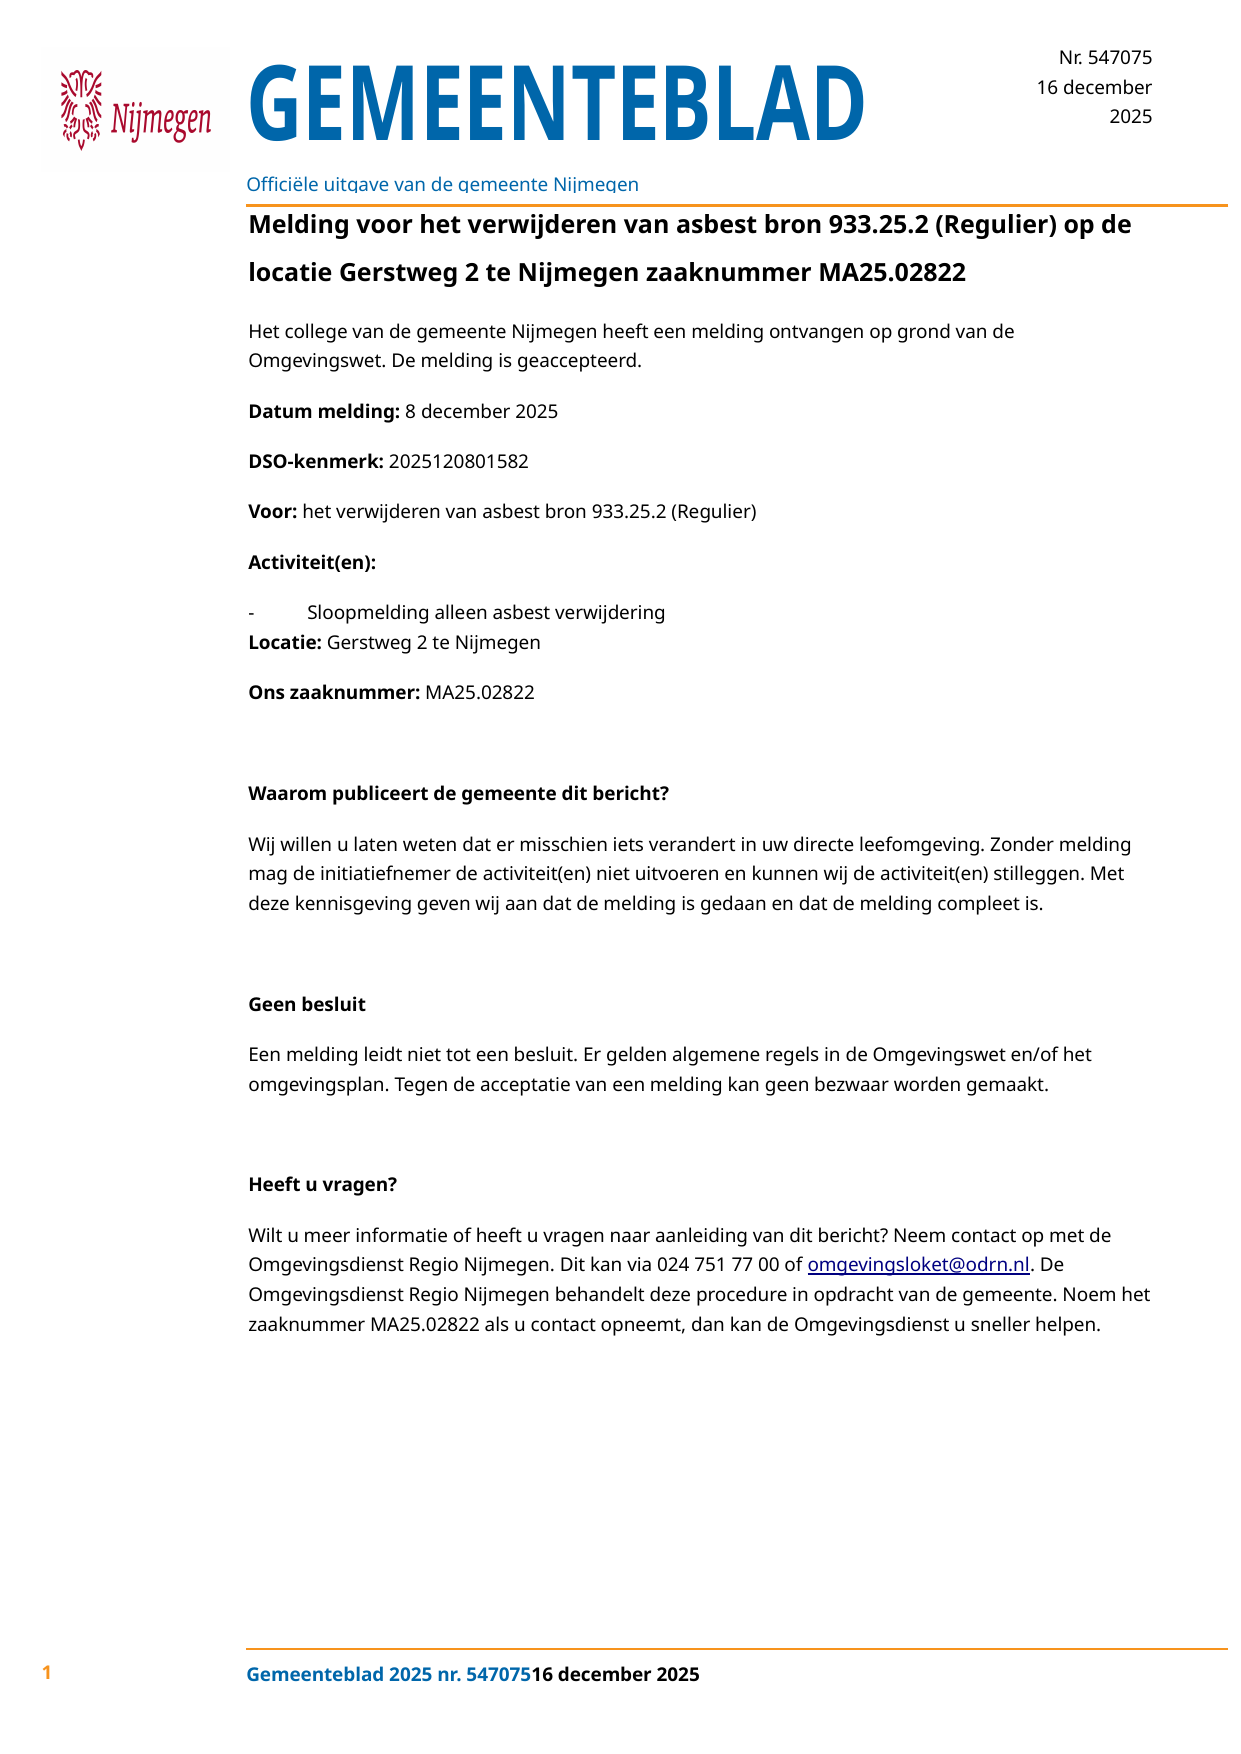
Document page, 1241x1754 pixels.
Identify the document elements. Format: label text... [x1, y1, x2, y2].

text Wij willen u laten weten dat er misschien iets verandert in uw directe leefomgeving. Zonder melding mag de initiatiefnemer de activiteit(en) niet uitvoeren en kunnen wij de activiteit(en) stilleggen. Met deze kennisgeving geven wij aan dat de melding is gedaan en dat de melding compleet is. [248, 831, 1152, 916]
picture [41, 47, 231, 172]
list Sloopmelding alleen asbest verwijdering [248, 599, 1152, 625]
text Wilt u meer informatie of heeft u vragen naar aanleiding van dit bericht? Neem contact op met de Omgevingsdienst Regio Nijmegen. Dit kan via 024 751 77 00 of omgevingsloket@odrn.nl. De Omgevingsdienst Regio Nijmegen behandelt deze procedure in opdracht van de gemeente. Noem het zaaknummer MA25.02822 als u contact opneemt, dan kan de Omgevingsdienst u sneller helpen. [248, 1222, 1152, 1337]
text Locatie: Gerstweg 2 te Nijmegen [248, 629, 1152, 655]
text Melding voor het verwijderen van asbest bron 933.25.2 (Regulier) op de locatie Gerstweg 2 te Nijmegen zaaknummer MA25.02822 [248, 207, 1152, 288]
text Geen besluit [248, 991, 1152, 1017]
text Voor: het verwijderen van asbest bron 933.25.2 (Regulier) [248, 499, 1152, 524]
text Activiteit(en): [248, 549, 1152, 575]
text Een melding leidt niet tot een besluit. Er gelden algemene regels in de Omgevingswet en/of het omgevingsplan. Tegen de acceptatie van een melding kan geen bezwaar worden gemaakt. [248, 1041, 1152, 1097]
text Het college van de gemeente Nijmegen heeft een melding ontvangen op grond van de Omgevingswet. De melding is geaccepteerd. [248, 318, 1152, 373]
text Ons zaaknummer: MA25.02822 [248, 679, 1152, 705]
text Waarom publiceert de gemeente dit bericht? [248, 780, 1152, 806]
text Datum melding: 8 december 2025 [248, 398, 1152, 424]
text Heeft u vragen? [248, 1172, 1152, 1197]
text DSO-kenmerk: 2025120801582 [248, 448, 1152, 474]
